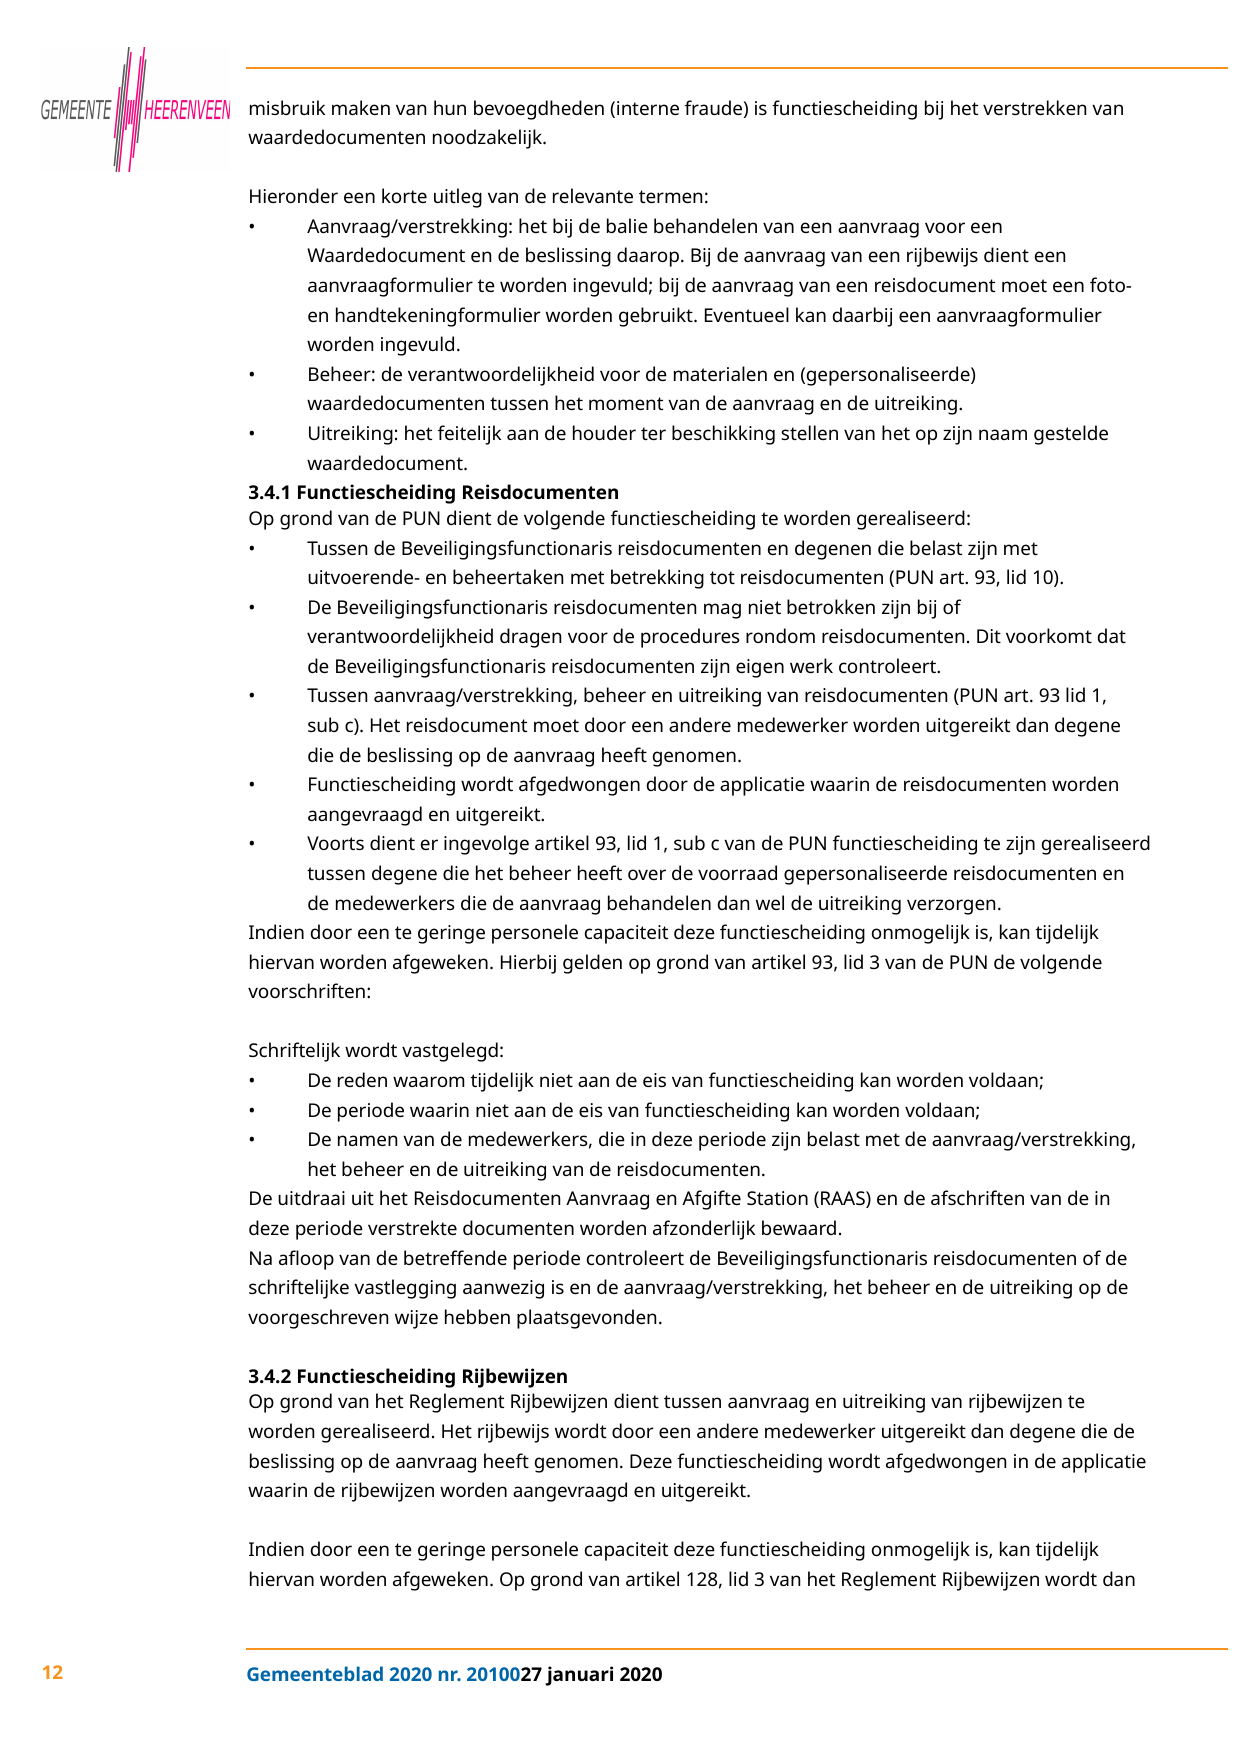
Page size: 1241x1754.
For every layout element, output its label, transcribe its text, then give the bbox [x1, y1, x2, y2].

list De reden waarom tijdelijk niet aan de eis van functiescheiding kan worden voldaan; [248, 1067, 1152, 1093]
list Uitreiking: het feitelijk aan de houder ter beschikking stellen van het op zijn naam gestelde waardedocument. [248, 420, 1152, 476]
text 3.4.2 Functiescheiding Rijbewijzen [248, 1363, 1152, 1389]
list De namen van de medewerkers, die in deze periode zijn belast met de aanvraag/verstrekking, het beheer en de uitreiking van de reisdocumenten. [248, 1126, 1152, 1182]
text Na afloop van de betreffende periode controleert de Beveiligingsfunctionaris reisdocumenten of de schriftelijke vastlegging aanwezig is en de aanvraag/verstrekking, het beheer en de uitreiking op de voorgeschreven wijze hebben plaatsgevonden. [248, 1245, 1152, 1329]
picture [41, 47, 231, 172]
list Voorts dient er ingevolge artikel 93, lid 1, sub c van de PUN functiescheiding te zijn gerealiseerd tussen degene die het beheer heeft over de voorraad gepersonaliseerde reisdocumenten en de medewerkers die de aanvraag behandelen dan wel de uitreiking verzorgen. [248, 831, 1152, 915]
list Tussen de Beveiligingsfunctionaris reisdocumenten en degenen die belast zijn met uitvoerende- en beheertaken met betrekking tot reisdocumenten (PUN art. 93, lid 10). [248, 535, 1152, 590]
text Hieronder een korte uitleg van de relevante termen: [248, 183, 1152, 209]
text Op grond van het Reglement Rijbewijzen dient tussen aanvraag en uitreiking van rijbewijzen te worden gerealiseerd. Het rijbewijs wordt door een andere medewerker uitgereikt dan degene die de beslissing op de aanvraag heeft genomen. Deze functiescheiding wordt afgedwongen in de applicatie waarin de rijbewijzen worden aangevraagd en uitgereikt. [248, 1389, 1152, 1503]
text Schriftelijk wordt vastgelegd: [248, 1038, 1152, 1063]
list De Beveiligingsfunctionaris reisdocumenten mag niet betrokken zijn bij of verantwoordelijkheid dragen voor de procedures rondom reisdocumenten. Dit voorkomt dat de Beveiligingsfunctionaris reisdocumenten zijn eigen werk controleert. [248, 594, 1152, 679]
list Beheer: de verantwoordelijkheid voor de materialen en (gepersonaliseerde) waardedocumenten tussen het moment van de aanvraag en de uitreiking. [248, 361, 1152, 416]
text De uitdraai uit het Reisdocumenten Aanvraag en Afgifte Station (RAAS) en de afschriften van de in deze periode verstrekte documenten worden afzonderlijk bewaard. [248, 1186, 1152, 1241]
list Tussen aanvraag/verstrekking, beheer en uitreiking van reisdocumenten (PUN art. 93 lid 1, sub c). Het reisdocument moet door een andere medewerker worden uitgereikt dan degene die de beslissing op de aanvraag heeft genomen. [248, 683, 1152, 767]
text Indien door een te geringe personele capaciteit deze functiescheiding onmogelijk is, kan tijdelijk hiervan worden afgeweken. Hierbij gelden op grond van artikel 93, lid 3 van de PUN de volgende voorschriften: [248, 919, 1152, 1004]
list De periode waarin niet aan de eis van functiescheiding kan worden voldaan; [248, 1097, 1152, 1122]
list Aanvraag/verstrekking: het bij de balie behandelen van een aanvraag voor een Waardedocument en de beslissing daarop. Bij de aanvraag van een rijbewijs dient een aanvraagformulier te worden ingevuld; bij de aanvraag van een reisdocument moet een foto- en handtekeningformulier worden gebruikt. Eventueel kan daarbij een aanvraagformulier worden ingevuld. [248, 213, 1152, 357]
text 3.4.1 Functiescheiding Reisdocumenten [248, 479, 1152, 505]
text misbruik maken van hun bevoegdheden (interne fraude) is functiescheiding bij het verstrekken van waardedocumenten noodzakelijk. [248, 95, 1152, 150]
list Functiescheiding wordt afgedwongen door de applicatie waarin de reisdocumenten worden aangevraagd en uitgereikt. [248, 771, 1152, 827]
text Op grond van de PUN dient de volgende functiescheiding te worden gerealiseerd: [248, 505, 1152, 531]
text Indien door een te geringe personele capaciteit deze functiescheiding onmogelijk is, kan tijdelijk hiervan worden afgeweken. Op grond van artikel 128, lid 3 van het Reglement Rijbewijzen wordt dan [248, 1537, 1152, 1592]
